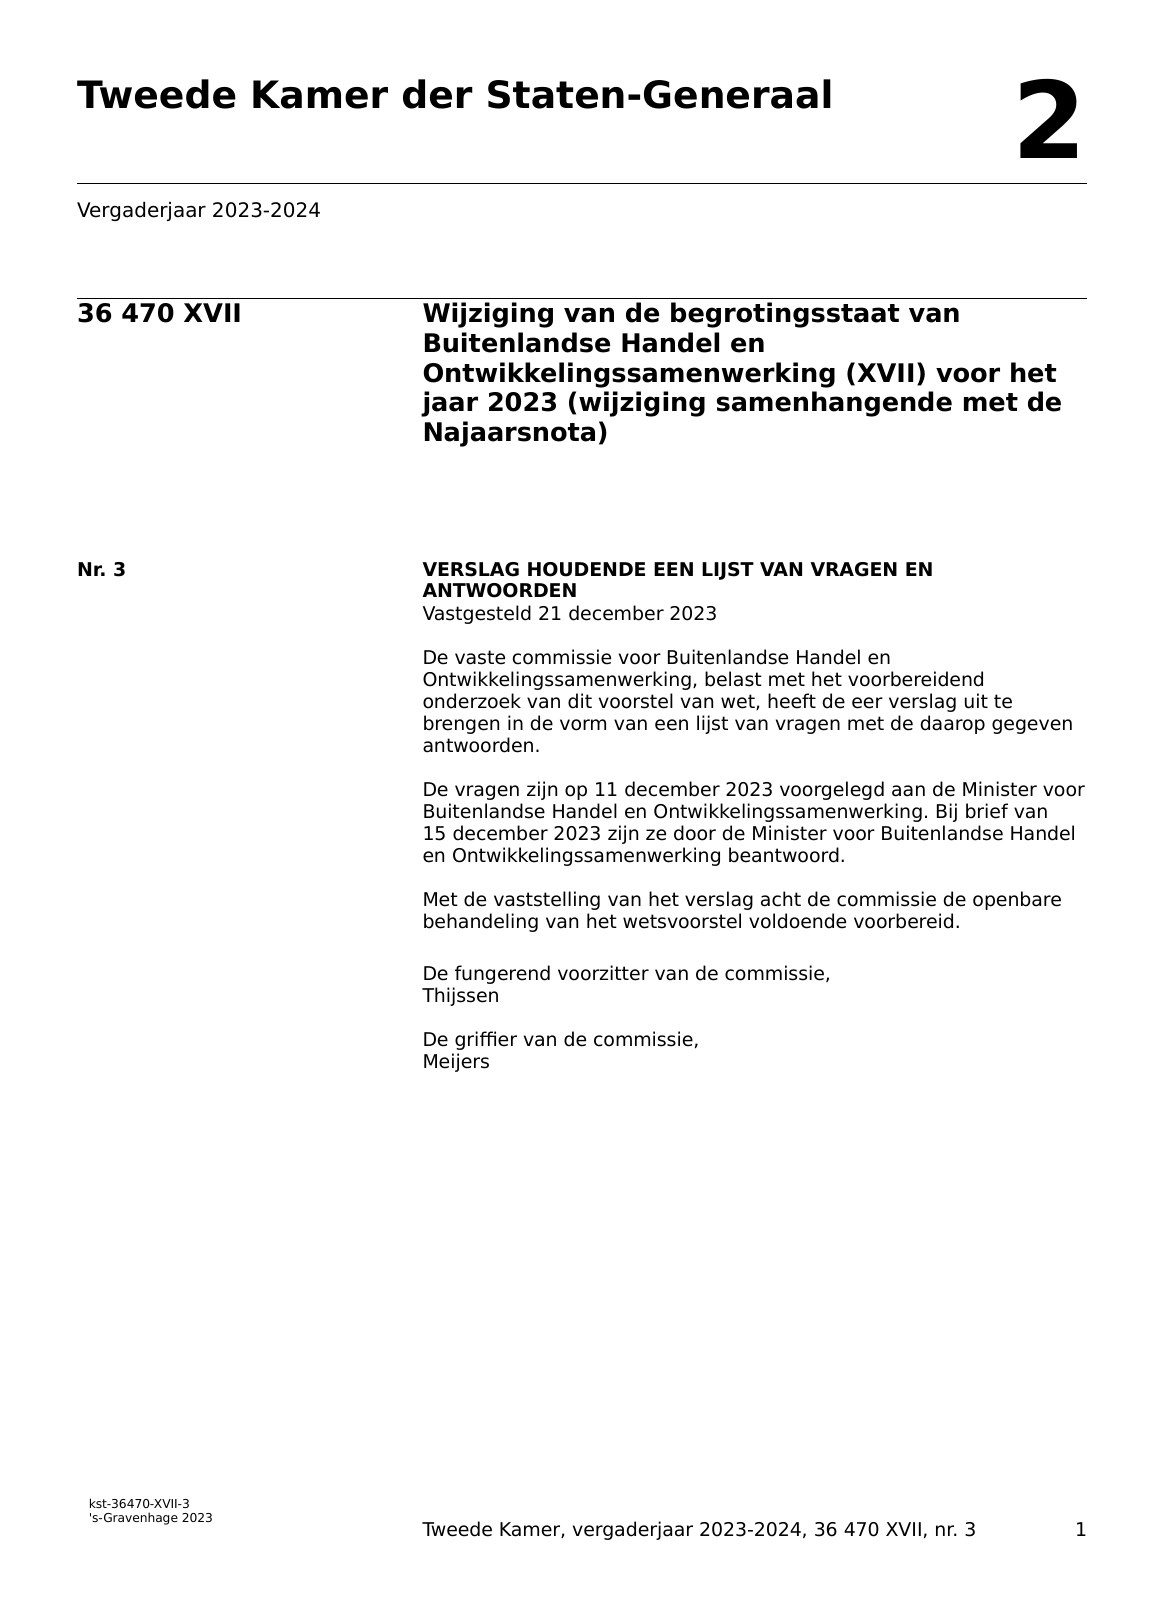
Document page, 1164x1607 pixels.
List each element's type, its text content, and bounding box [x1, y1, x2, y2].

text Met de vaststelling van het verslag acht de commissie de openbare behandeling van het wetsvoorstel voldoende voorbereid. [422, 889, 1087, 933]
text De vragen zijn op 11 december 2023 voorgelegd aan de Minister voor Buitenlandse Handel en Ontwikkelingssamenwerking. Bij brief van 15 december 2023 zijn ze door de Minister voor Buitenlandse Handel en Ontwikkelingssamenwerking beantwoord. [422, 779, 1087, 867]
text De fungerend voorzitter van de commissie, Thijssen [422, 963, 1087, 1007]
text kst-36470-XVII-3 [88, 1497, 323, 1511]
text De vaste commissie voor Buitenlandse Handel en Ontwikkelingssamenwerking, belast met het voorbereidend onderzoek van dit voorstel van wet, heeft de eer verslag uit te brengen in de vorm van een lijst van vragen met de daarop gegeven antwoorden. [422, 647, 1087, 756]
text Vastgesteld 21 december 2023 [422, 602, 1087, 624]
table_cell Vergaderjaar 2023-2024 [77, 184, 1087, 298]
subtitle Nr. 3 VERSLAG HOUDENDE EEN LIJST VAN VRAGEN EN ANTWOORDEN [77, 558, 1087, 602]
text 's-Gravenhage 2023 [88, 1511, 323, 1525]
text De griffier van de commissie, Meijers [422, 1029, 1087, 1073]
table_header 2 [886, 59, 1087, 183]
table_header Tweede Kamer der Staten-Generaal [77, 59, 886, 183]
subtitle 36 470 XVII Wijziging van de begrotingsstaat van Buitenlandse Handel en Ontwikkelingssamenwerking (XVII) voor het jaar 2023 (wijziging samenhangende met de Najaarsnota) [77, 299, 1087, 447]
